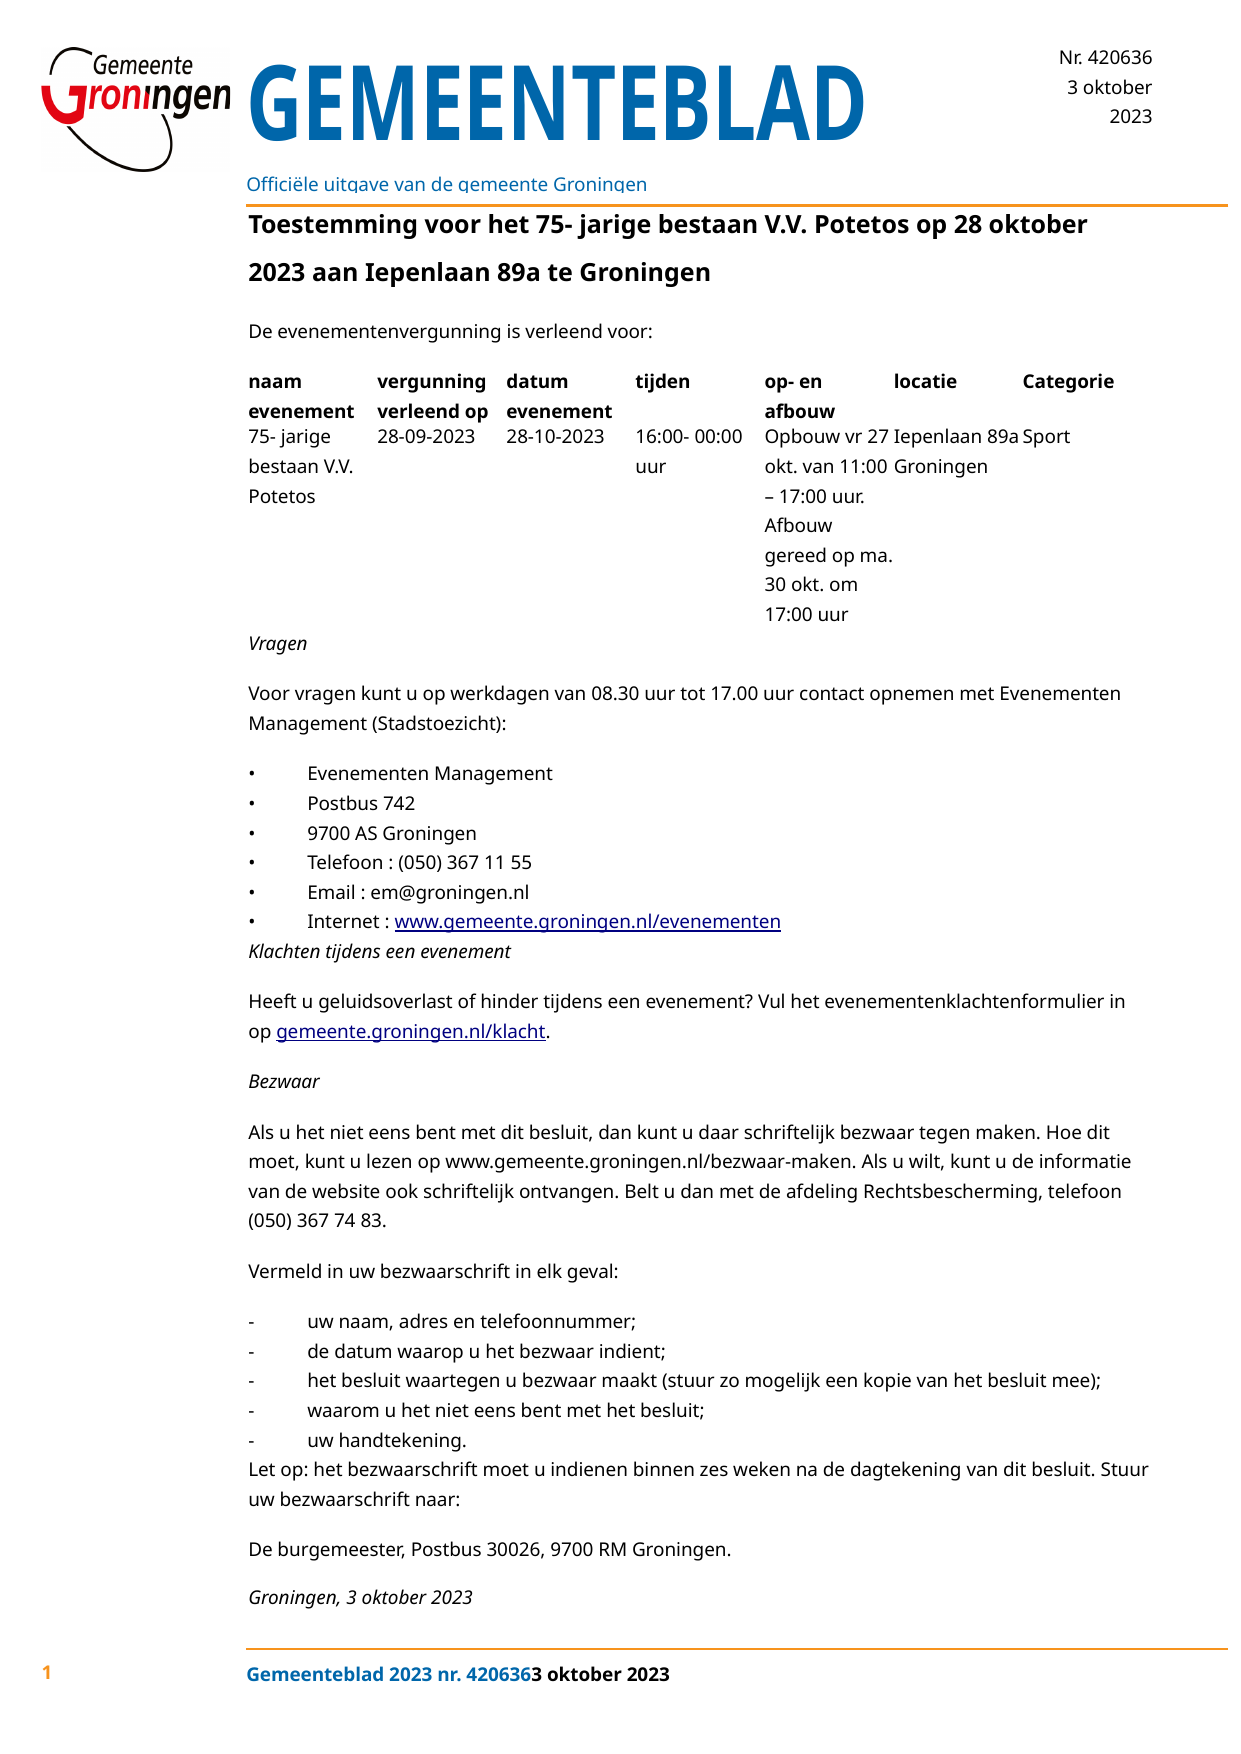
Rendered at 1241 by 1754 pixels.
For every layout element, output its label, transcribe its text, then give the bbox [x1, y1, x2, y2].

text Toestemming voor het 75- jarige bestaan V.V. Potetos op 28 oktober 2023 aan Iepenlaan 89a te Groningen [248, 207, 1152, 288]
list het besluit waartegen u bezwaar maakt (stuur zo mogelijk een kopie van het besluit mee); [248, 1368, 1152, 1393]
table_cell 28-10-2023 [506, 424, 635, 627]
table_cell 28-09-2023 [377, 424, 506, 627]
text Heeft u geluidsoverlast of hinder tijdens een evenement? Vul het evenementenklachtenformulier in op gemeente.groningen.nl/klacht. [248, 988, 1152, 1044]
text Let op: het bezwaarschrift moet u indienen binnen zes weken na de dagtekening van dit besluit. Stuur uw bezwaarschrift naar: [248, 1456, 1152, 1512]
text Bezwaar [248, 1068, 1152, 1094]
table_header tijden [635, 369, 764, 424]
table_cell Opbouw vr 27 okt. van 11:00 – 17:00 uur. Afbouw gereed op ma. 30 okt. om 17:00 uur [764, 424, 893, 627]
list uw naam, adres en telefoonnummer; [248, 1308, 1152, 1334]
picture [41, 47, 231, 172]
list de datum waarop u het bezwaar indient; [248, 1338, 1152, 1364]
list Postbus 742 [248, 790, 1152, 816]
list waarom u het niet eens bent met het besluit; [248, 1397, 1152, 1423]
text Klachten tijdens een evenement [248, 938, 1152, 964]
list uw handtekening. [248, 1427, 1152, 1453]
text Vermeld in uw bezwaarschrift in elk geval: [248, 1258, 1152, 1284]
table_cell 16:00- 00:00 uur [635, 424, 764, 627]
table_header op- en afbouw [764, 369, 893, 424]
list 9700 AS Groningen [248, 820, 1152, 846]
list Telefoon : (050) 367 11 55 [248, 849, 1152, 875]
text Vragen [248, 630, 1152, 656]
table_header vergunning verleend op [377, 369, 506, 424]
table_header naam evenement [248, 369, 377, 424]
table_cell 75- jarige bestaan V.V. Potetos [248, 424, 377, 627]
table_header Categorie [1023, 369, 1152, 424]
list Evenementen Management [248, 761, 1152, 786]
table_cell Iepenlaan 89a Groningen [894, 424, 1022, 627]
text Groningen, 3 oktober 2023 [248, 1584, 1152, 1610]
table_header datum evenement [506, 369, 635, 424]
table_cell Sport [1023, 424, 1152, 627]
text De burgemeester, Postbus 30026, 9700 RM Groningen. [248, 1536, 1152, 1562]
text De evenementenvergunning is verleend voor: [248, 318, 1152, 344]
text Als u het niet eens bent met dit besluit, dan kunt u daar schriftelijk bezwaar tegen maken. Hoe dit moet, kunt u lezen op www.gemeente.groningen.nl/bezwaar-maken. Als u wilt, kunt u de informatie van de website ook schriftelijk ontvangen. Belt u dan met de afdeling Rechtsbescherming, telefoon (050) 367 74 83. [248, 1119, 1152, 1233]
list Internet : www.gemeente.groningen.nl/evenementen [248, 908, 1152, 934]
text Voor vragen kunt u op werkdagen van 08.30 uur tot 17.00 uur contact opnemen met Evenementen Management (Stadstoezicht): [248, 681, 1152, 736]
list Email : em@groningen.nl [248, 879, 1152, 905]
table_header locatie [894, 369, 1022, 424]
